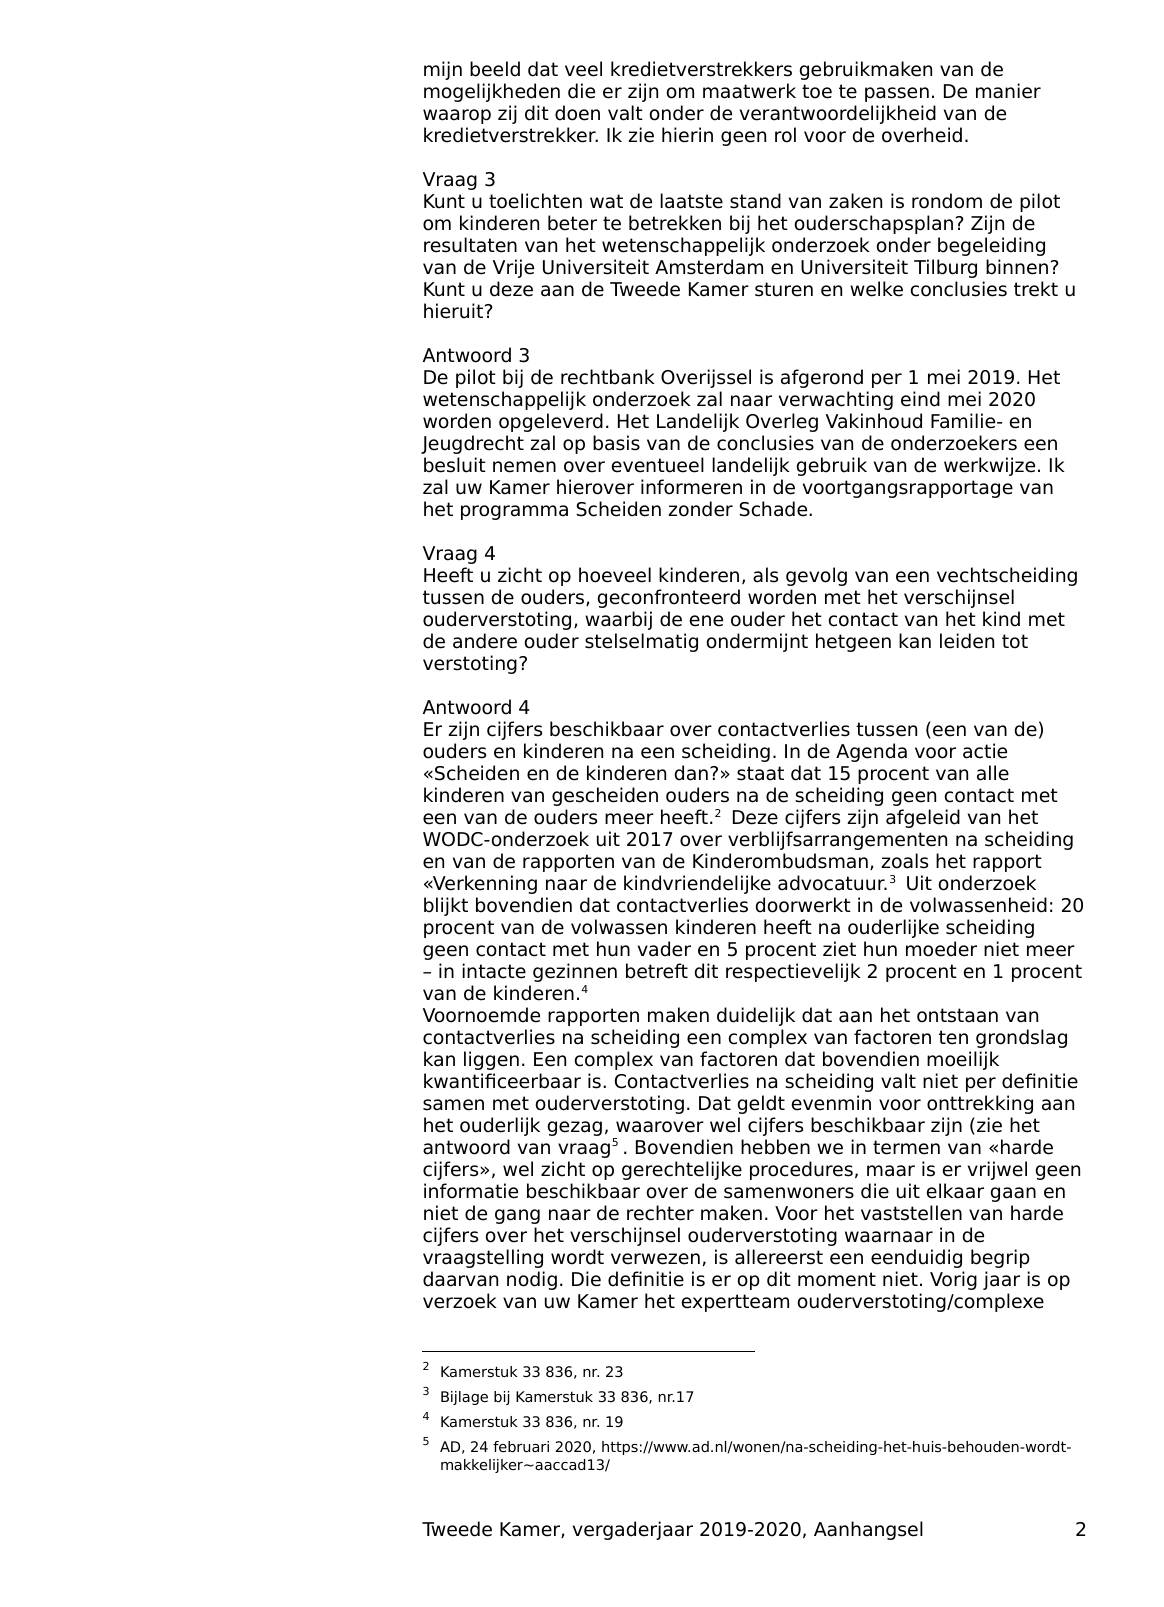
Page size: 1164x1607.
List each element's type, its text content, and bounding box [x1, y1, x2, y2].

text Kamerstuk 33 836, nr. 23 [422, 1360, 1087, 1382]
text AD, 24 februari 2020, https://www.ad.nl/wonen/na-scheiding-het-huis-behouden-wordt-makkelijker~aaccad13/ [422, 1435, 1087, 1474]
text Kamerstuk 33 836, nr. 19 [422, 1410, 1087, 1432]
text Bijlage bij Kamerstuk 33 836, nr.17 [422, 1385, 1087, 1407]
text Antwoord 3 [422, 345, 1087, 367]
text Vraag 3 [422, 169, 1087, 191]
text Heeft u zicht op hoeveel kinderen, als gevolg van een vechtscheiding tussen de ouders, geconfronteerd worden met het verschijnsel ouderverstoting, waarbij de ene ouder het contact van het kind met de andere ouder stelselmatig ondermijnt hetgeen kan leiden tot verstoting? [422, 565, 1087, 675]
text Kunt u toelichten wat de laatste stand van zaken is rondom de pilot om kinderen beter te betrekken bij het ouderschapsplan? Zijn de resultaten van het wetenschappelijk onderzoek onder begeleiding van de Vrije Universiteit Amsterdam en Universiteit Tilburg binnen? Kunt u deze aan de Tweede Kamer sturen en welke conclusies trekt u hieruit? [422, 191, 1087, 323]
text mijn beeld dat veel kredietverstrekkers gebruikmaken van de mogelijkheden die er zijn om maatwerk toe te passen. De manier waarop zij dit doen valt onder de verantwoordelijkheid van de kredietverstrekker. Ik zie hierin geen rol voor de overheid. [422, 59, 1087, 147]
text Er zijn cijfers beschikbaar over contactverlies tussen (een van de) ouders en kinderen na een scheiding. In de Agenda voor actie «Scheiden en de kinderen dan?» staat dat 15 procent van alle kinderen van gescheiden ouders na de scheiding geen contact met een van de ouders meer heeft. Deze cijfers zijn afgeleid van het WODC-onderzoek uit 2017 over verblijfsarrangementen na scheiding en van de rapporten van de Kinderombudsman, zoals het rapport «Verkenning naar de kindvriendelijke advocatuur. Uit onderzoek blijkt bovendien dat contactverlies doorwerkt in de volwassenheid: 20 procent van de volwassen kinderen heeft na ouderlijke scheiding geen contact met hun vader en 5 procent ziet hun moeder niet meer – in intacte gezinnen betreft dit respectievelijk 2 procent en 1 procent van de kinderen. [422, 719, 1087, 1005]
text Vraag 4 [422, 543, 1087, 565]
text De pilot bij de rechtbank Overijssel is afgerond per 1 mei 2019. Het wetenschappelijk onderzoek zal naar verwachting eind mei 2020 worden opgeleverd. Het Landelijk Overleg Vakinhoud Familie- en Jeugdrecht zal op basis van de conclusies van de onderzoekers een besluit nemen over eventueel landelijk gebruik van de werkwijze. Ik zal uw Kamer hierover informeren in de voortgangsrapportage van het programma Scheiden zonder Schade. [422, 367, 1087, 521]
text Antwoord 4 [422, 697, 1087, 719]
text Voornoemde rapporten maken duidelijk dat aan het ontstaan van contactverlies na scheiding een complex van factoren ten grondslag kan liggen. Een complex van factoren dat bovendien moeilijk kwantificeerbaar is. Contactverlies na scheiding valt niet per definitie samen met ouderverstoting. Dat geldt evenmin voor onttrekking aan het ouderlijk gezag, waarover wel cijfers beschikbaar zijn (zie het antwoord van vraag. Bovendien hebben we in termen van «harde cijfers», wel zicht op gerechtelijke procedures, maar is er vrijwel geen informatie beschikbaar over de samenwoners die uit elkaar gaan en niet de gang naar de rechter maken. Voor het vaststellen van harde cijfers over het verschijnsel ouderverstoting waarnaar in de vraagstelling wordt verwezen, is allereerst een eenduidig begrip daarvan nodig. Die definitie is er op dit moment niet. Vorig jaar is op verzoek van uw Kamer het expertteam ouderverstoting/complexe [422, 1005, 1087, 1313]
